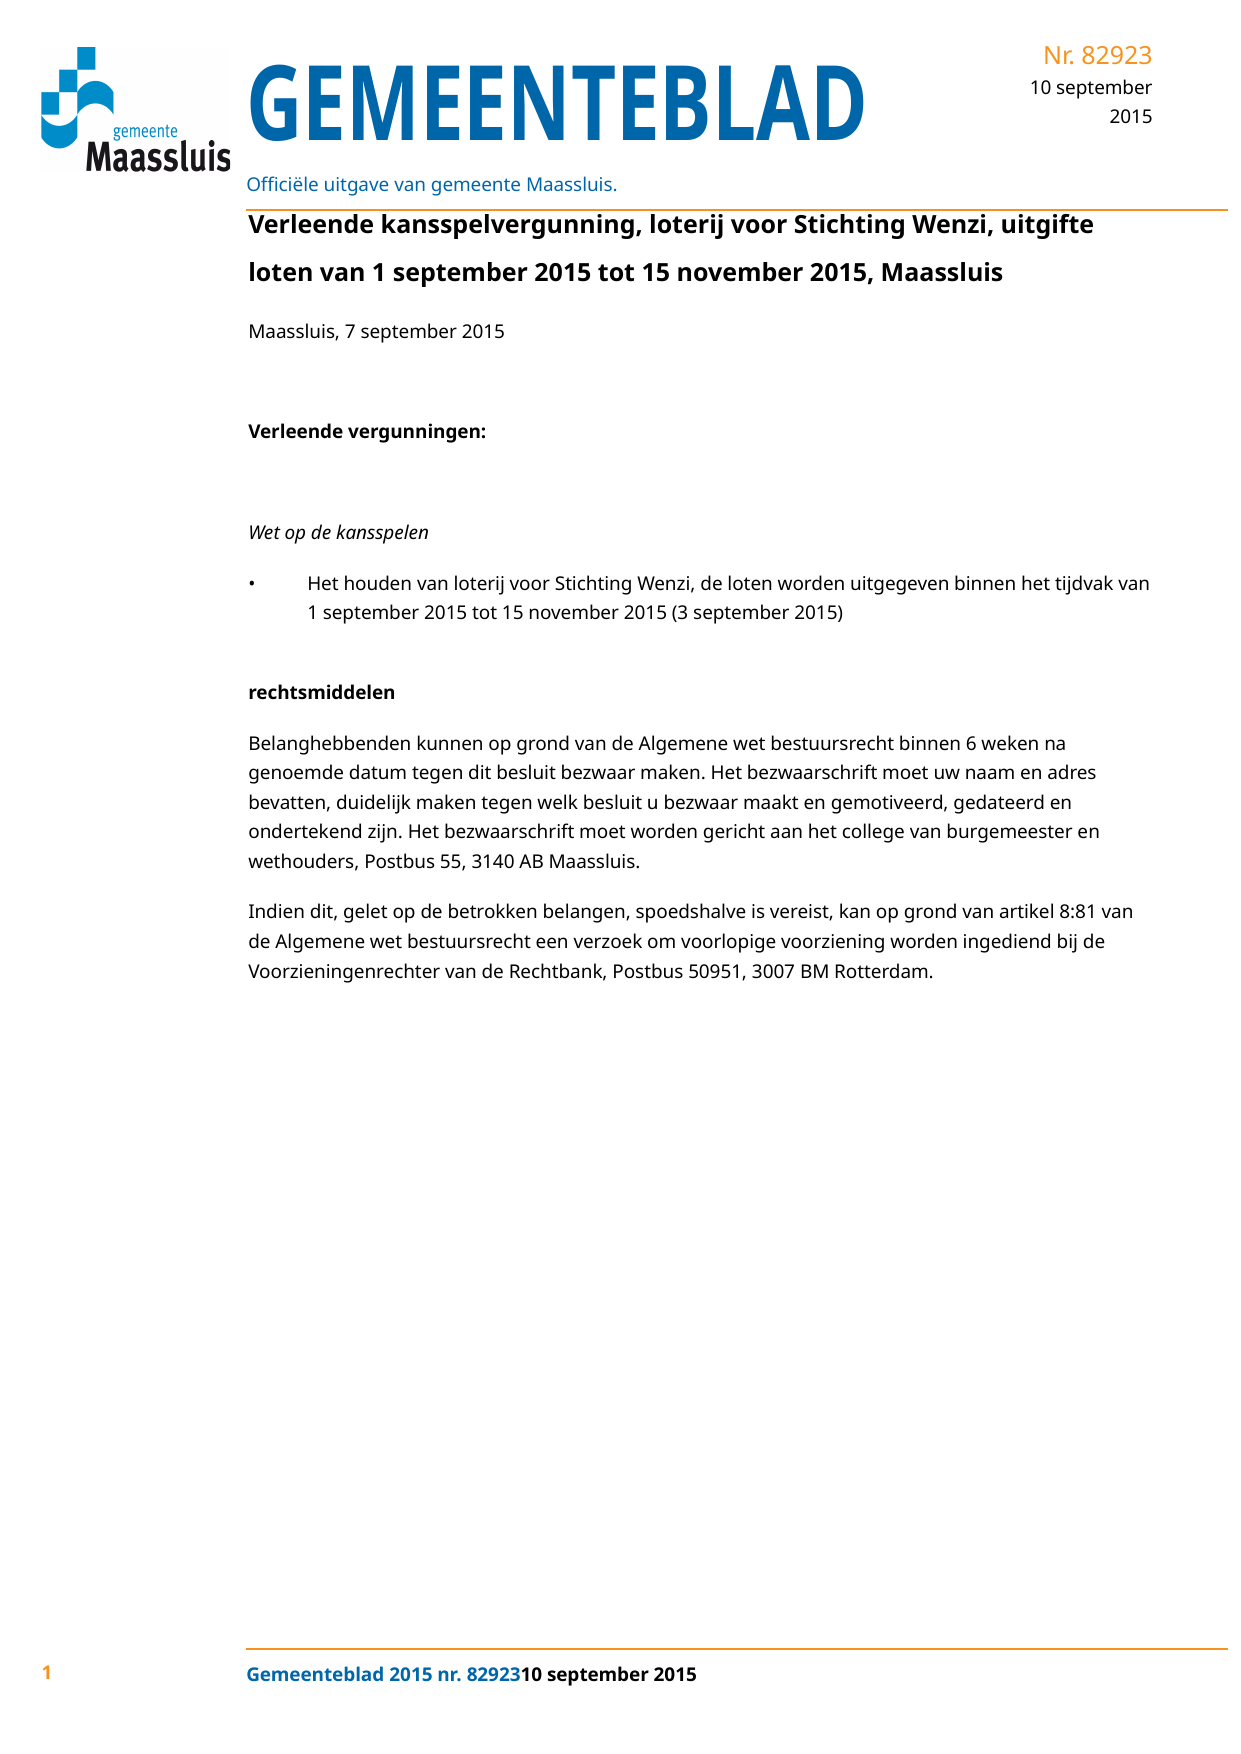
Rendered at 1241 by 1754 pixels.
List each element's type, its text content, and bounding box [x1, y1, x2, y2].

text Wet op de kansspelen [248, 519, 1152, 545]
text Verleende kansspelvergunning, loterij voor Stichting Wenzi, uitgifte loten van 1 september 2015 tot 15 november 2015, Maassluis [248, 211, 1152, 288]
text Belanghebbenden kunnen op grond van de Algemene wet bestuursrecht binnen 6 weken na genoemde datum tegen dit besluit bezwaar maken. Het bezwaarschrift moet uw naam en adres bevatten, duidelijk maken tegen welk besluit u bezwaar maakt en gemotiveerd, gedateerd en ondertekend zijn. Het bezwaarschrift moet worden gericht aan het college van burgemeester en wethouders, Postbus 55, 3140 AB Maassluis. [248, 730, 1152, 874]
text rechtsmiddelen [248, 679, 1152, 705]
picture [41, 47, 231, 172]
text Verleende vergunningen: [248, 419, 1152, 444]
text Maassluis, 7 september 2015 [248, 318, 1152, 344]
text Indien dit, gelet op de betrokken belangen, spoedshalve is vereist, kan op grond van artikel 8:81 van de Algemene wet bestuursrecht een verzoek om voorlopige voorziening worden ingediend bij de Voorzieningenrechter van de Rechtbank, Postbus 50951, 3007 BM Rotterdam. [248, 899, 1152, 984]
list Het houden van loterij voor Stichting Wenzi, de loten worden uitgegeven binnen het tijdvak van 1 september 2015 tot 15 november 2015 (3 september 2015) [248, 570, 1152, 625]
picture [41, 47, 77, 92]
